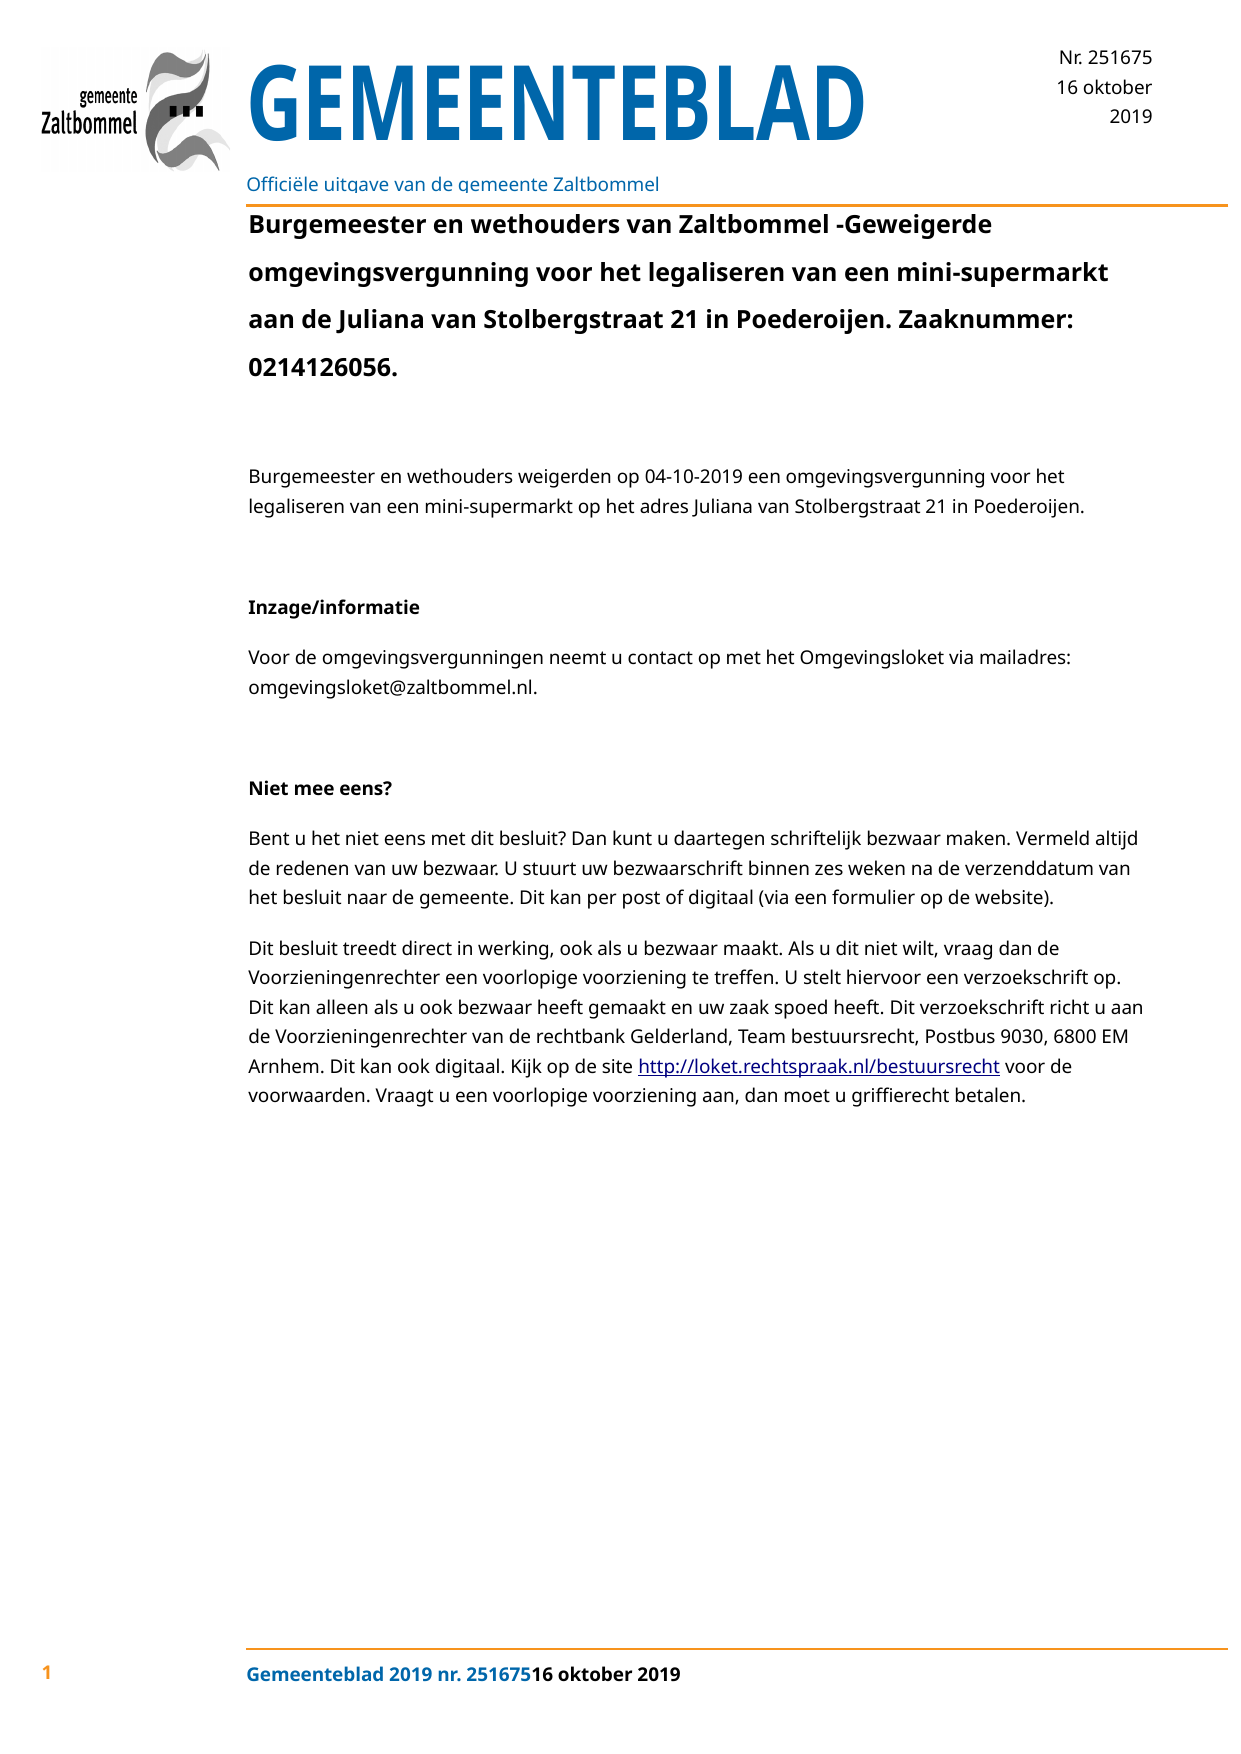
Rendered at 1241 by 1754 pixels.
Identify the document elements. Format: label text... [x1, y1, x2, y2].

text Inzage/informatie [248, 594, 1152, 620]
text Dit besluit treedt direct in werking, ook als u bezwaar maakt. Als u dit niet wilt, vraag dan de Voorzieningenrechter een voorlopige voorziening te treffen. U stelt hiervoor een verzoekschrift op. Dit kan alleen als u ook bezwaar heeft gemaakt en uw zaak spoed heeft. Dit verzoekschrift richt u aan de Voorzieningenrechter van de rechtbank Gelderland, Team bestuursrecht, Postbus 9030, 6800 EM Arnhem. Dit kan ook digitaal. Kijk op de site http://loket.rechtspraak.nl/bestuursrecht voor de voorwaarden. Vraagt u een voorlopige voorziening aan, dan moet u griffierecht betalen. [248, 935, 1152, 1108]
text Burgemeester en wethouders van Zaltbommel -Geweigerde omgevingsvergunning voor het legaliseren van een mini-supermarkt aan de Juliana van Stolbergstraat 21 in Poederoijen. Zaaknummer: 0214126056. [248, 207, 1152, 384]
text Bent u het niet eens met dit besluit? Dan kunt u daartegen schriftelijk bezwaar maken. Vermeld altijd de redenen van uw bezwaar. U stuurt uw bezwaarschrift binnen zes weken na de verzenddatum van het besluit naar de gemeente. Dit kan per post of digitaal (via een formulier op de website). [248, 825, 1152, 910]
text Niet mee eens? [248, 775, 1152, 801]
picture [41, 47, 231, 172]
text Voor de omgevingsvergunningen neemt u contact op met het Omgevingsloket via mailadres: omgevingsloket@zaltbommel.nl. [248, 644, 1152, 700]
text Burgemeester en wethouders weigerden op 04-10-2019 een omgevingsvergunning voor het legaliseren van een mini-supermarkt op het adres Juliana van Stolbergstraat 21 in Poederoijen. [248, 463, 1152, 519]
